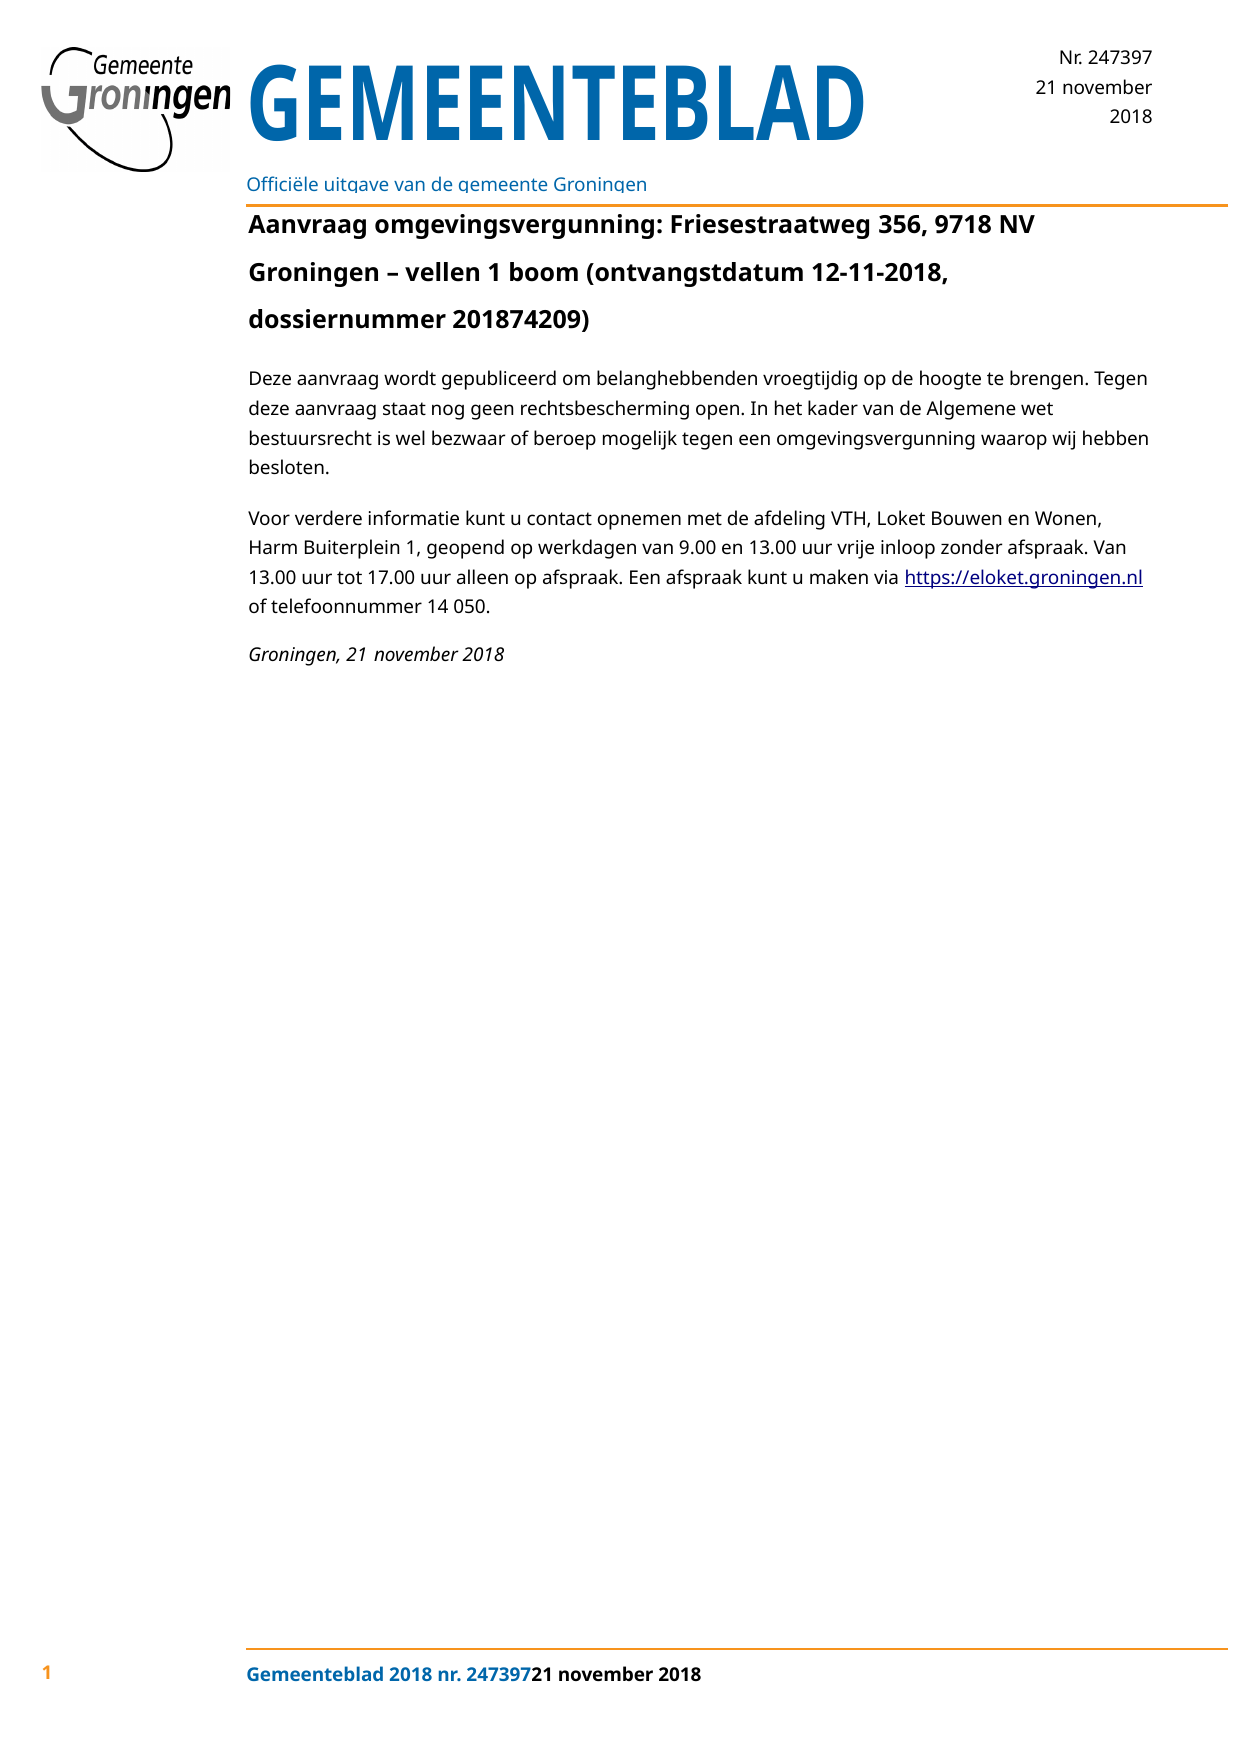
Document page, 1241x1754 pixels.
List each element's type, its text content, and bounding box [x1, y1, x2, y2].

text Aanvraag omgevingsvergunning: Friesestraatweg 356, 9718 NV Groningen – vellen 1 boom (ontvangstdatum 12-11-2018, dossiernummer 201874209) [248, 207, 1152, 336]
picture [41, 47, 231, 172]
text Groningen, 21 november 2018 [248, 641, 1152, 667]
text Voor verdere informatie kunt u contact opnemen met de afdeling VTH, Loket Bouwen en Wonen, Harm Buiterplein 1, geopend op werkdagen van 9.00 en 13.00 uur vrije inloop zonder afspraak. Van 13.00 uur tot 17.00 uur alleen op afspraak. Een afspraak kunt u maken via https://eloket.groningen.nl of telefoonnummer 14 050. [248, 505, 1152, 619]
text Deze aanvraag wordt gepubliceerd om belanghebbenden vroegtijdig op de hoogte te brengen. Tegen deze aanvraag staat nog geen rechtsbescherming open. In het kader van de Algemene wet bestuursrecht is wel bezwaar of beroep mogelijk tegen een omgevingsvergunning waarop wij hebben besloten. [248, 366, 1152, 480]
